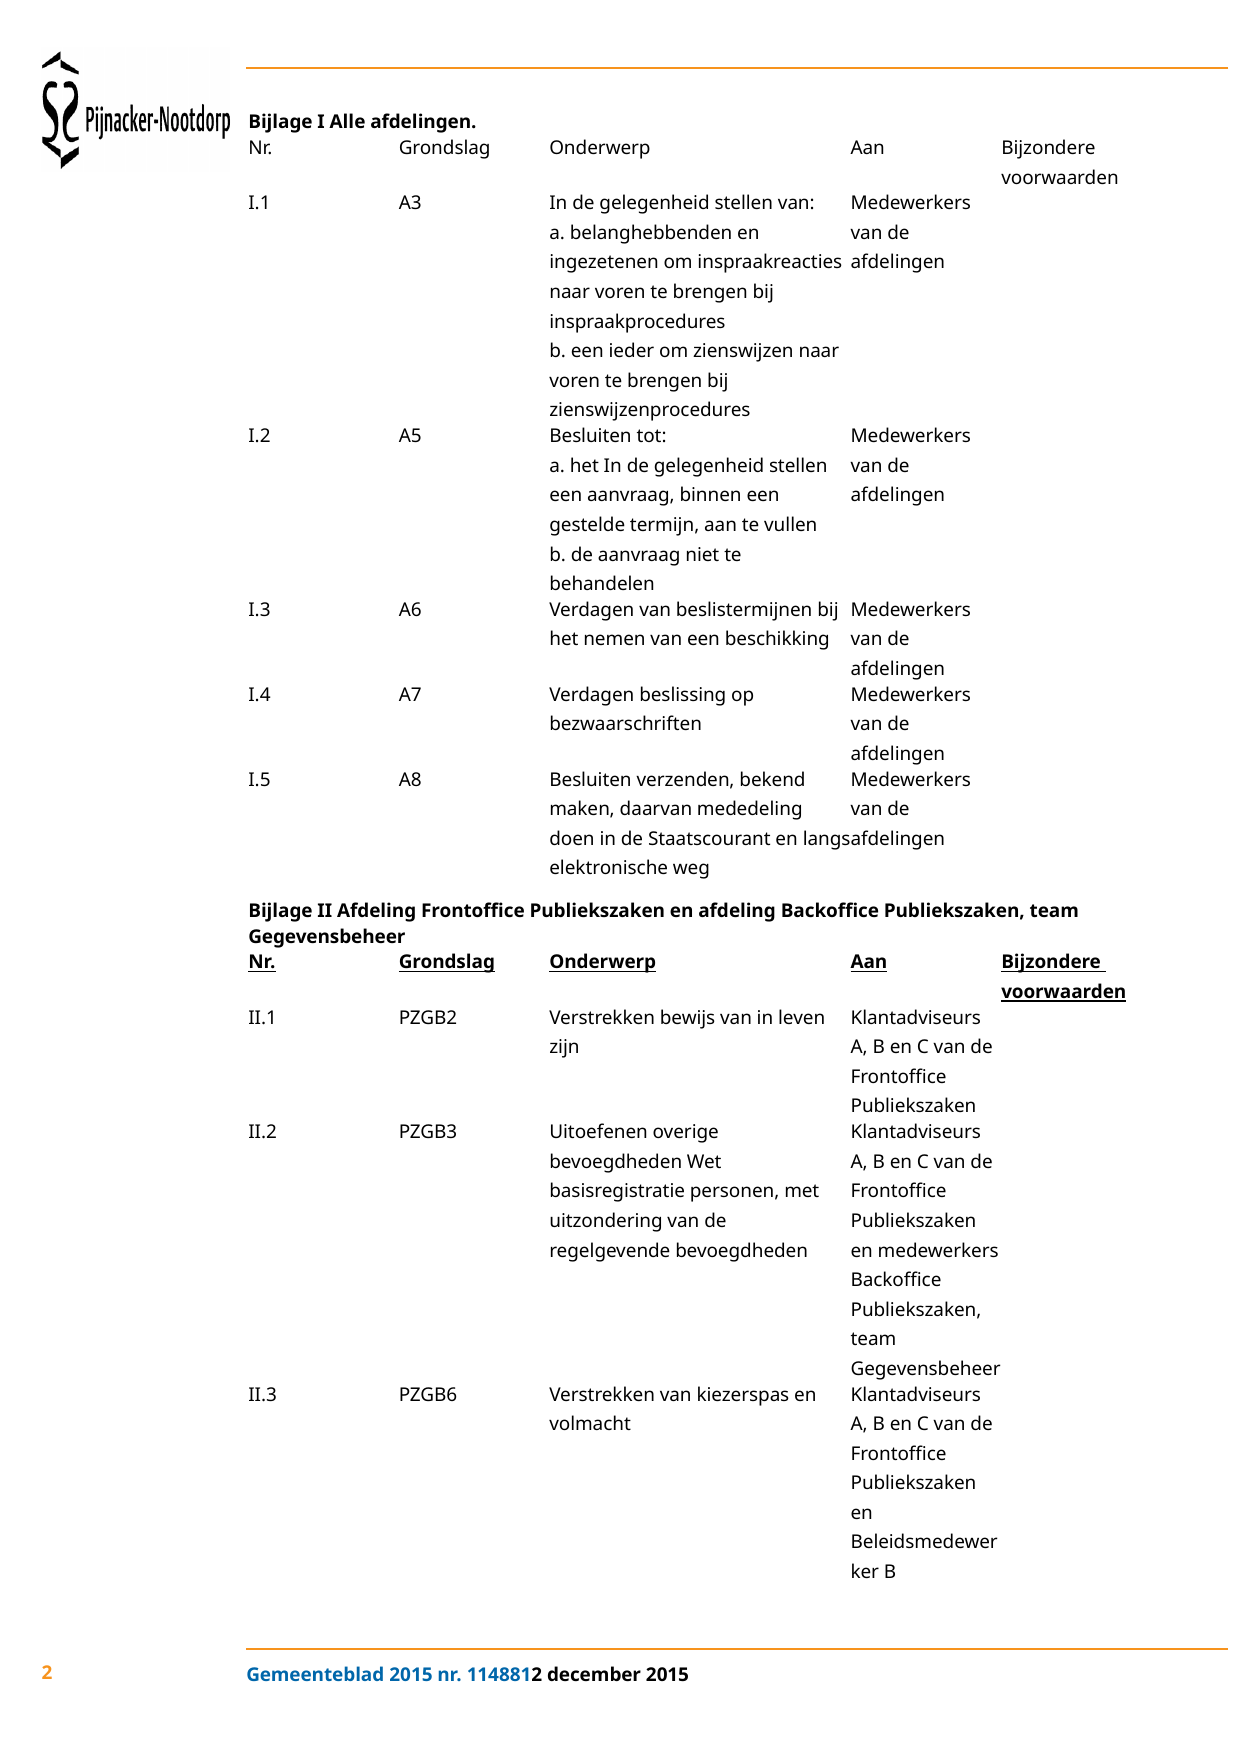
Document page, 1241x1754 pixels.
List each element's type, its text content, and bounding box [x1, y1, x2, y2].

table_header Nr. [248, 949, 398, 1004]
table_cell Verdagen van beslistermijnen bij het nemen van een beschikking [549, 596, 850, 681]
table_cell PZGB6 [399, 1381, 549, 1584]
table_cell [1001, 1381, 1152, 1584]
table_cell Verstrekken bewijs van in leven zijn [549, 1004, 850, 1118]
table_cell [1001, 681, 1152, 766]
table_cell I.2 [248, 423, 398, 596]
table_cell Besluiten verzenden, bekend maken, daarvan mededeling doen in de Staatscourant en langs elektronische weg [549, 766, 850, 880]
table_cell II.1 [248, 1004, 398, 1118]
table_cell [1001, 766, 1152, 880]
table_cell Klantadviseurs A, B en C van de Frontoffice Publiekszaken [850, 1004, 1001, 1118]
table_cell A5 [399, 423, 549, 596]
table_cell [1001, 423, 1152, 596]
table_header Onderwerp [549, 949, 850, 1004]
table_cell A6 [399, 596, 549, 681]
table_header Aan [850, 949, 1001, 1004]
table_cell Verdagen beslissing op bezwaarschriften [549, 681, 850, 766]
table_cell In de gelegenheid stellen van: a. belanghebbenden en ingezetenen om inspraakreacties naar voren te brengen bij inspraakprocedures b. een ieder om zienswijzen naar voren te brengen bij zienswijzenprocedures [549, 190, 850, 422]
table_cell Medewerkers van de afdelingen [850, 190, 1001, 422]
picture [41, 47, 231, 172]
table_cell Klantadviseurs A, B en C van de Frontoffice Publiekszaken en medewerkers Backoffice Publiekszaken, team Gegevensbeheer [850, 1119, 1001, 1381]
table_header Grondslag [399, 134, 549, 189]
table_cell [1001, 596, 1152, 681]
table_header Grondslag [399, 949, 549, 1004]
text Bijlage II Afdeling Frontoffice Publiekszaken en afdeling Backoffice Publiekszaken, team Gegevensbeheer [248, 897, 1152, 948]
table_cell Medewerkers van de afdelingen [850, 766, 1001, 880]
table_cell Verstrekken van kiezerspas en volmacht [549, 1381, 850, 1584]
table_cell A8 [399, 766, 549, 880]
table_header Aan [850, 134, 1001, 189]
table_cell Besluiten tot: a. het In de gelegenheid stellen een aanvraag, binnen een gestelde termijn, aan te vullen b. de aanvraag niet te behandelen [549, 423, 850, 596]
table_header Nr. [248, 134, 398, 189]
table_cell Medewerkers van de afdelingen [850, 681, 1001, 766]
table_cell [1001, 190, 1152, 422]
table_cell Klantadviseurs A, B en C van de Frontoffice Publiekszaken en Beleidsmedewerker B [850, 1381, 1001, 1584]
table_cell A7 [399, 681, 549, 766]
table_cell Medewerkers van de afdelingen [850, 423, 1001, 596]
table_cell I.5 [248, 766, 398, 880]
table_cell Medewerkers van de afdelingen [850, 596, 1001, 681]
table_cell Uitoefenen overige bevoegdheden Wet basisregistratie personen, met uitzondering van de regelgevende bevoegdheden [549, 1119, 850, 1381]
table_header Bijzondere voorwaarden [1001, 949, 1152, 1004]
table_cell I.4 [248, 681, 398, 766]
table_cell I.1 [248, 190, 398, 422]
table_cell I.3 [248, 596, 398, 681]
table_cell II.3 [248, 1381, 398, 1584]
text Bijlage I Alle afdelingen. [248, 108, 1152, 134]
table_cell [1001, 1004, 1152, 1118]
table_cell A3 [399, 190, 549, 422]
table_cell PZGB3 [399, 1119, 549, 1381]
table_cell II.2 [248, 1119, 398, 1381]
table_header Bijzondere voorwaarden [1001, 134, 1152, 189]
table_cell PZGB2 [399, 1004, 549, 1118]
table_cell [1001, 1119, 1152, 1381]
table_header Onderwerp [549, 134, 850, 189]
